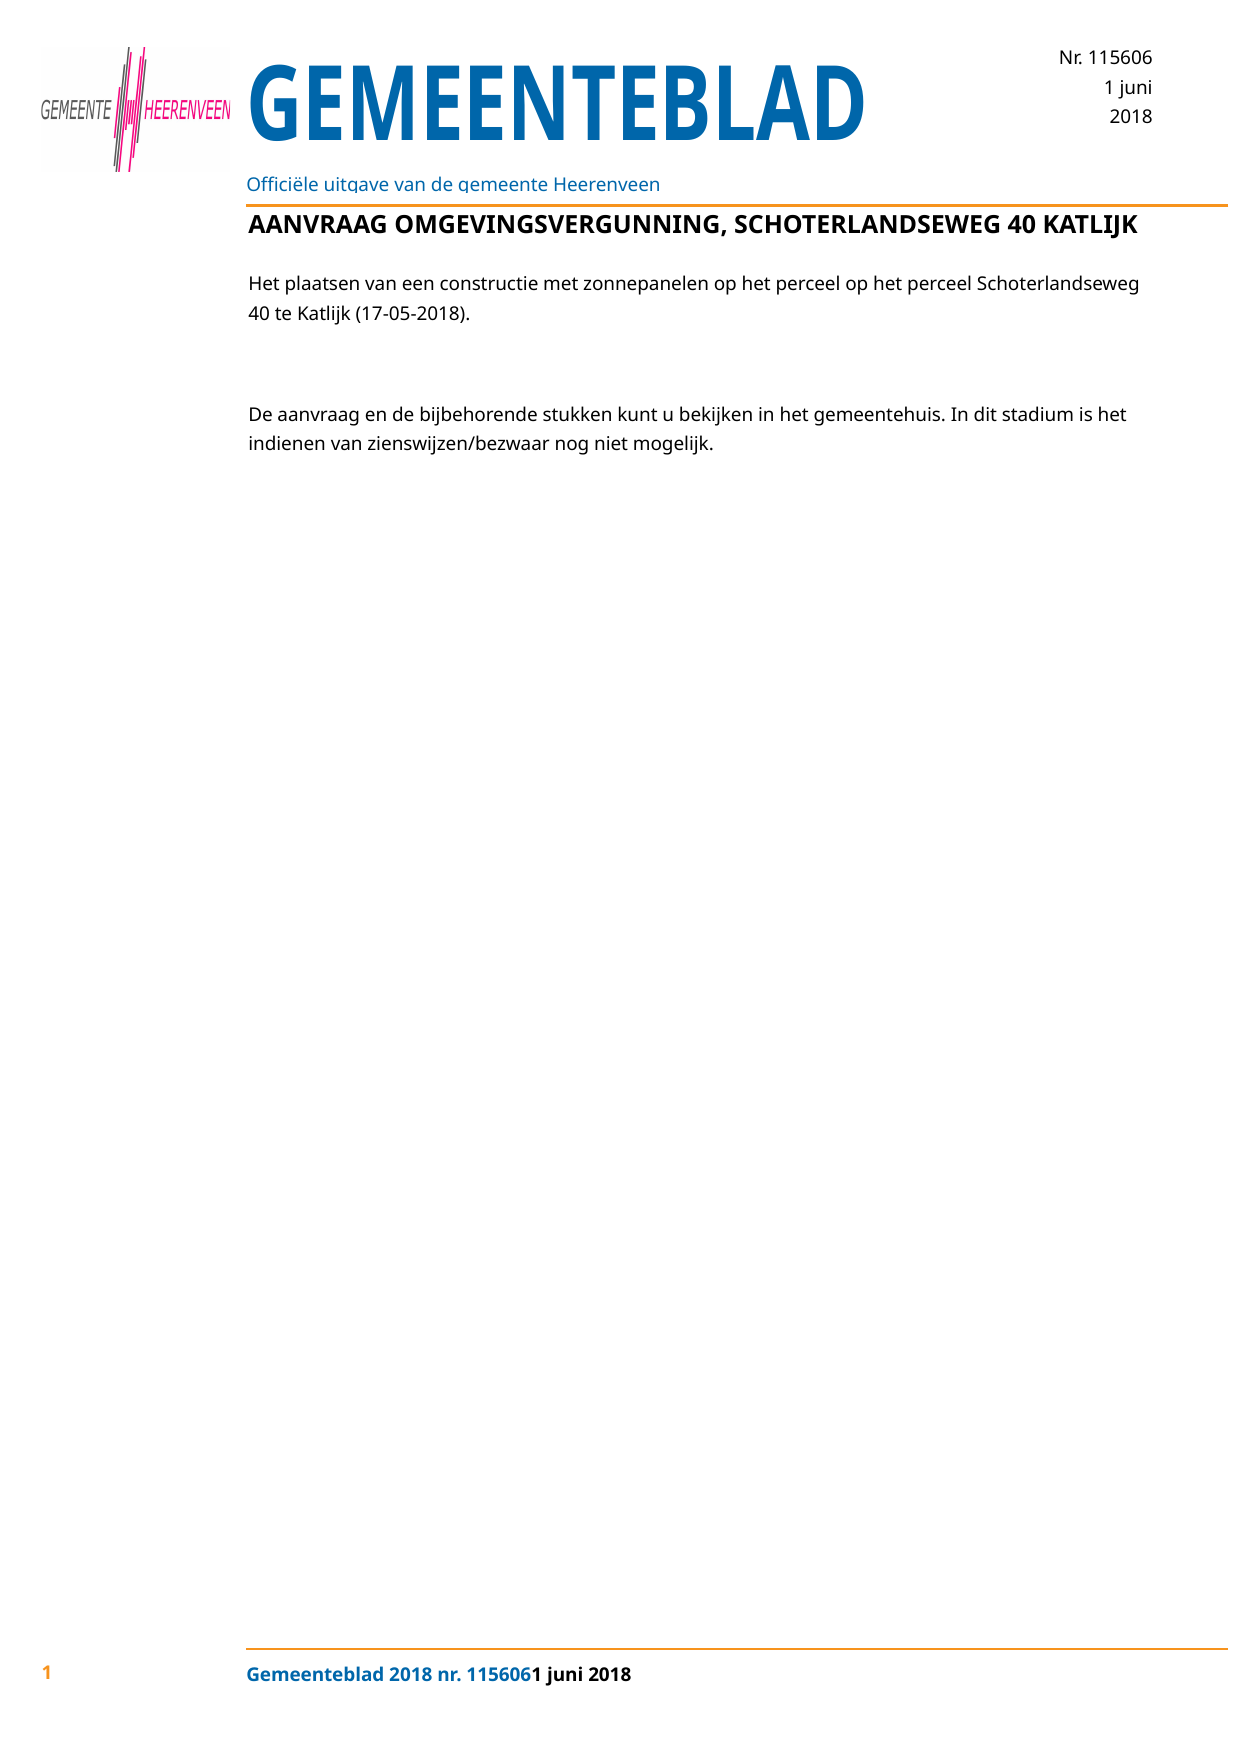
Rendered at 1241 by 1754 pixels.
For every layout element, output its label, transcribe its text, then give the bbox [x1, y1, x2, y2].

text AANVRAAG OMGEVINGSVERGUNNING, SCHOTERLANDSEWEG 40 KATLIJK [248, 207, 1152, 241]
picture [41, 47, 231, 172]
text Het plaatsen van een constructie met zonnepanelen op het perceel op het perceel Schoterlandseweg 40 te Katlijk (17-05-2018). [248, 270, 1152, 326]
text De aanvraag en de bijbehorende stukken kunt u bekijken in het gemeentehuis. In dit stadium is het indienen van zienswijzen/bezwaar nog niet mogelijk. [248, 401, 1152, 456]
